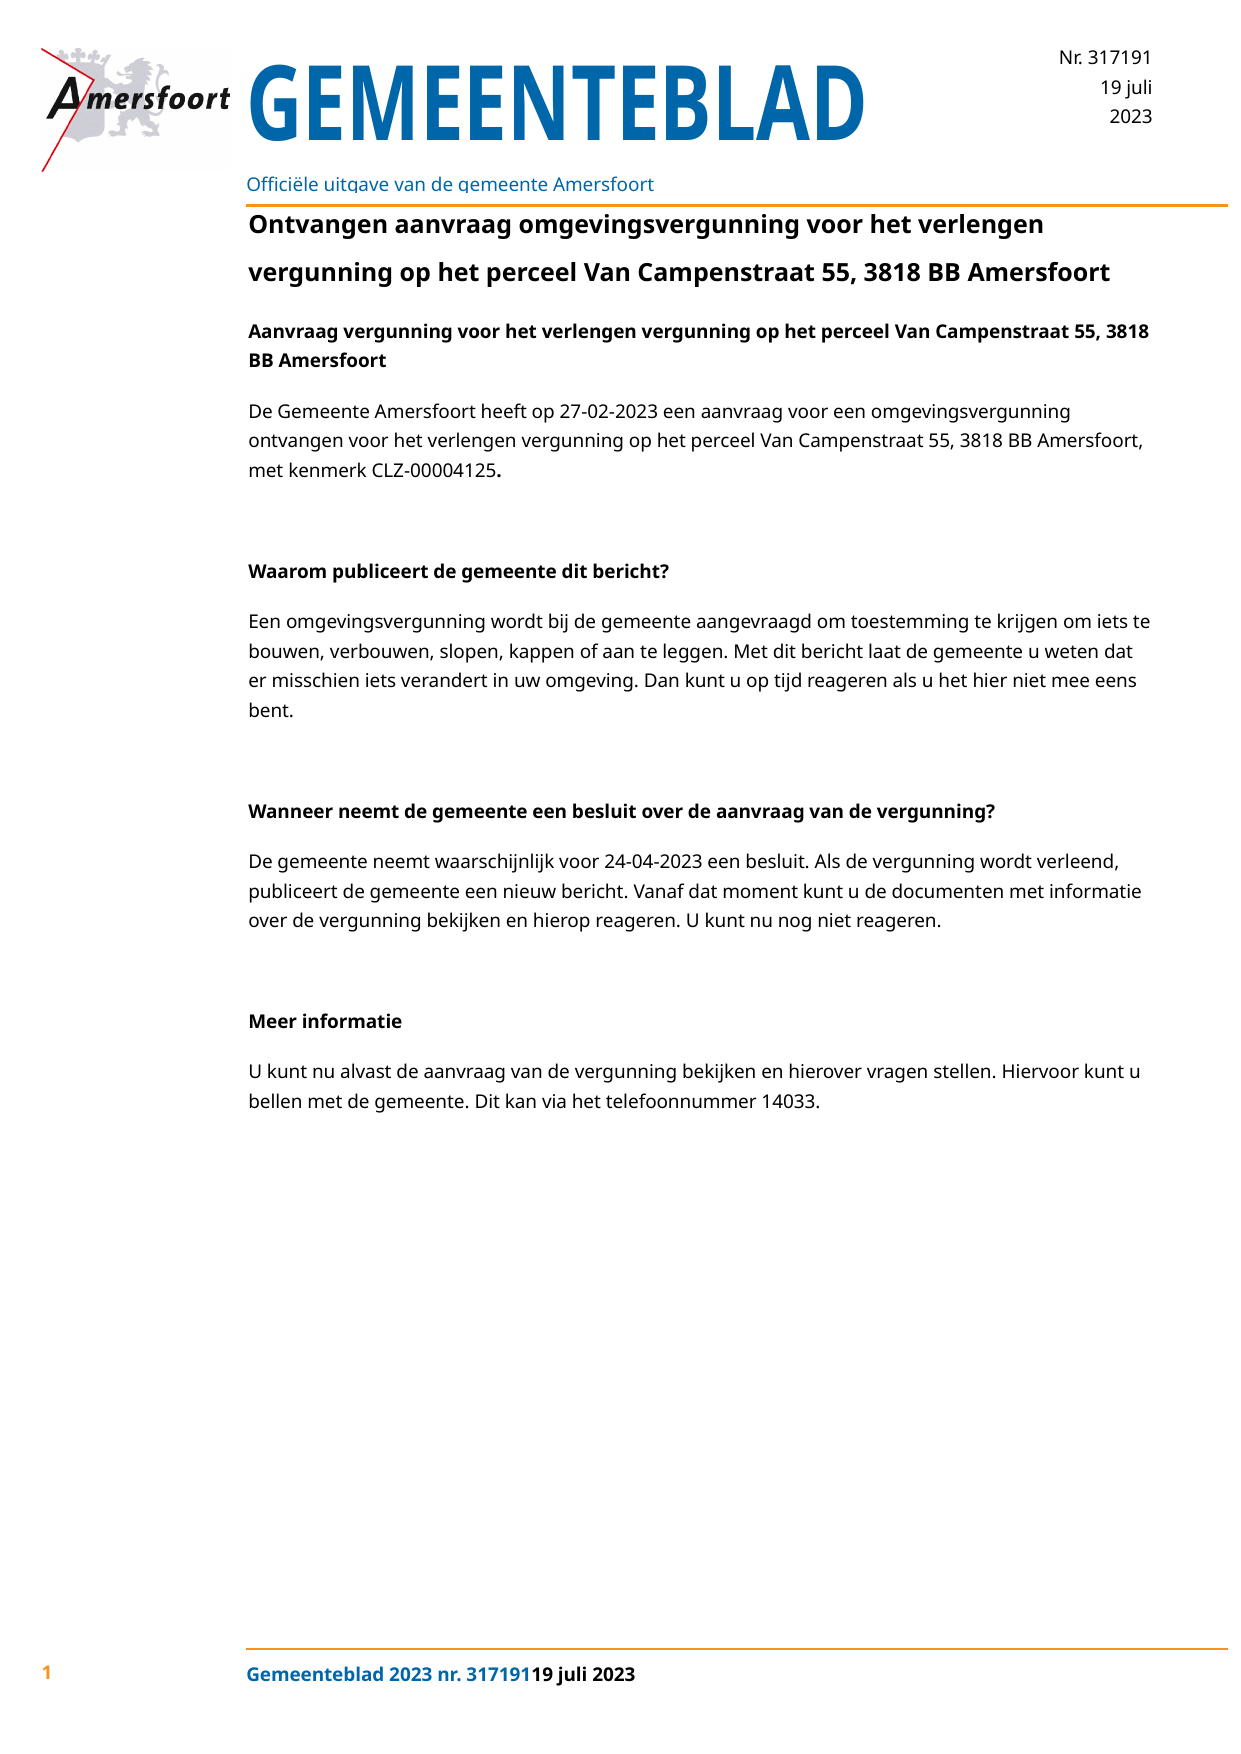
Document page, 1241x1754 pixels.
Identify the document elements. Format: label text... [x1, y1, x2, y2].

text Een omgevingsvergunning wordt bij de gemeente aangevraagd om toestemming te krijgen om iets te bouwen, verbouwen, slopen, kappen of aan te leggen. Met dit bericht laat de gemeente u weten dat er misschien iets verandert in uw omgeving. Dan kunt u op tijd reageren als u het hier niet mee eens bent. [248, 608, 1152, 723]
picture [41, 47, 231, 172]
text De gemeente neemt waarschijnlijk voor 24-04-2023 een besluit. Als de vergunning wordt verleend, publiceert de gemeente een nieuw bericht. Vanaf dat moment kunt u de documenten met informatie over de vergunning bekijken en hierop reageren. U kunt nu nog niet reageren. [248, 848, 1152, 933]
text Waarom publiceert de gemeente dit bericht? [248, 558, 1152, 584]
text Aanvraag vergunning voor het verlengen vergunning op het perceel Van Campenstraat 55, 3818 BB Amersfoort [248, 318, 1152, 373]
text Ontvangen aanvraag omgevingsvergunning voor het verlengen vergunning op het perceel Van Campenstraat 55, 3818 BB Amersfoort [248, 207, 1152, 288]
text Meer informatie [248, 1008, 1152, 1034]
text U kunt nu alvast de aanvraag van de vergunning bekijken en hierover vragen stellen. Hiervoor kunt u bellen met de gemeente. Dit kan via het telefoonnummer 14033. [248, 1059, 1152, 1114]
text De Gemeente Amersfoort heeft op 27-02-2023 een aanvraag voor een omgevingsvergunning ontvangen voor het verlengen vergunning op het perceel Van Campenstraat 55, 3818 BB Amersfoort, met kenmerk CLZ-00004125. [248, 398, 1152, 483]
text Wanneer neemt de gemeente een besluit over de aanvraag van de vergunning? [248, 798, 1152, 824]
